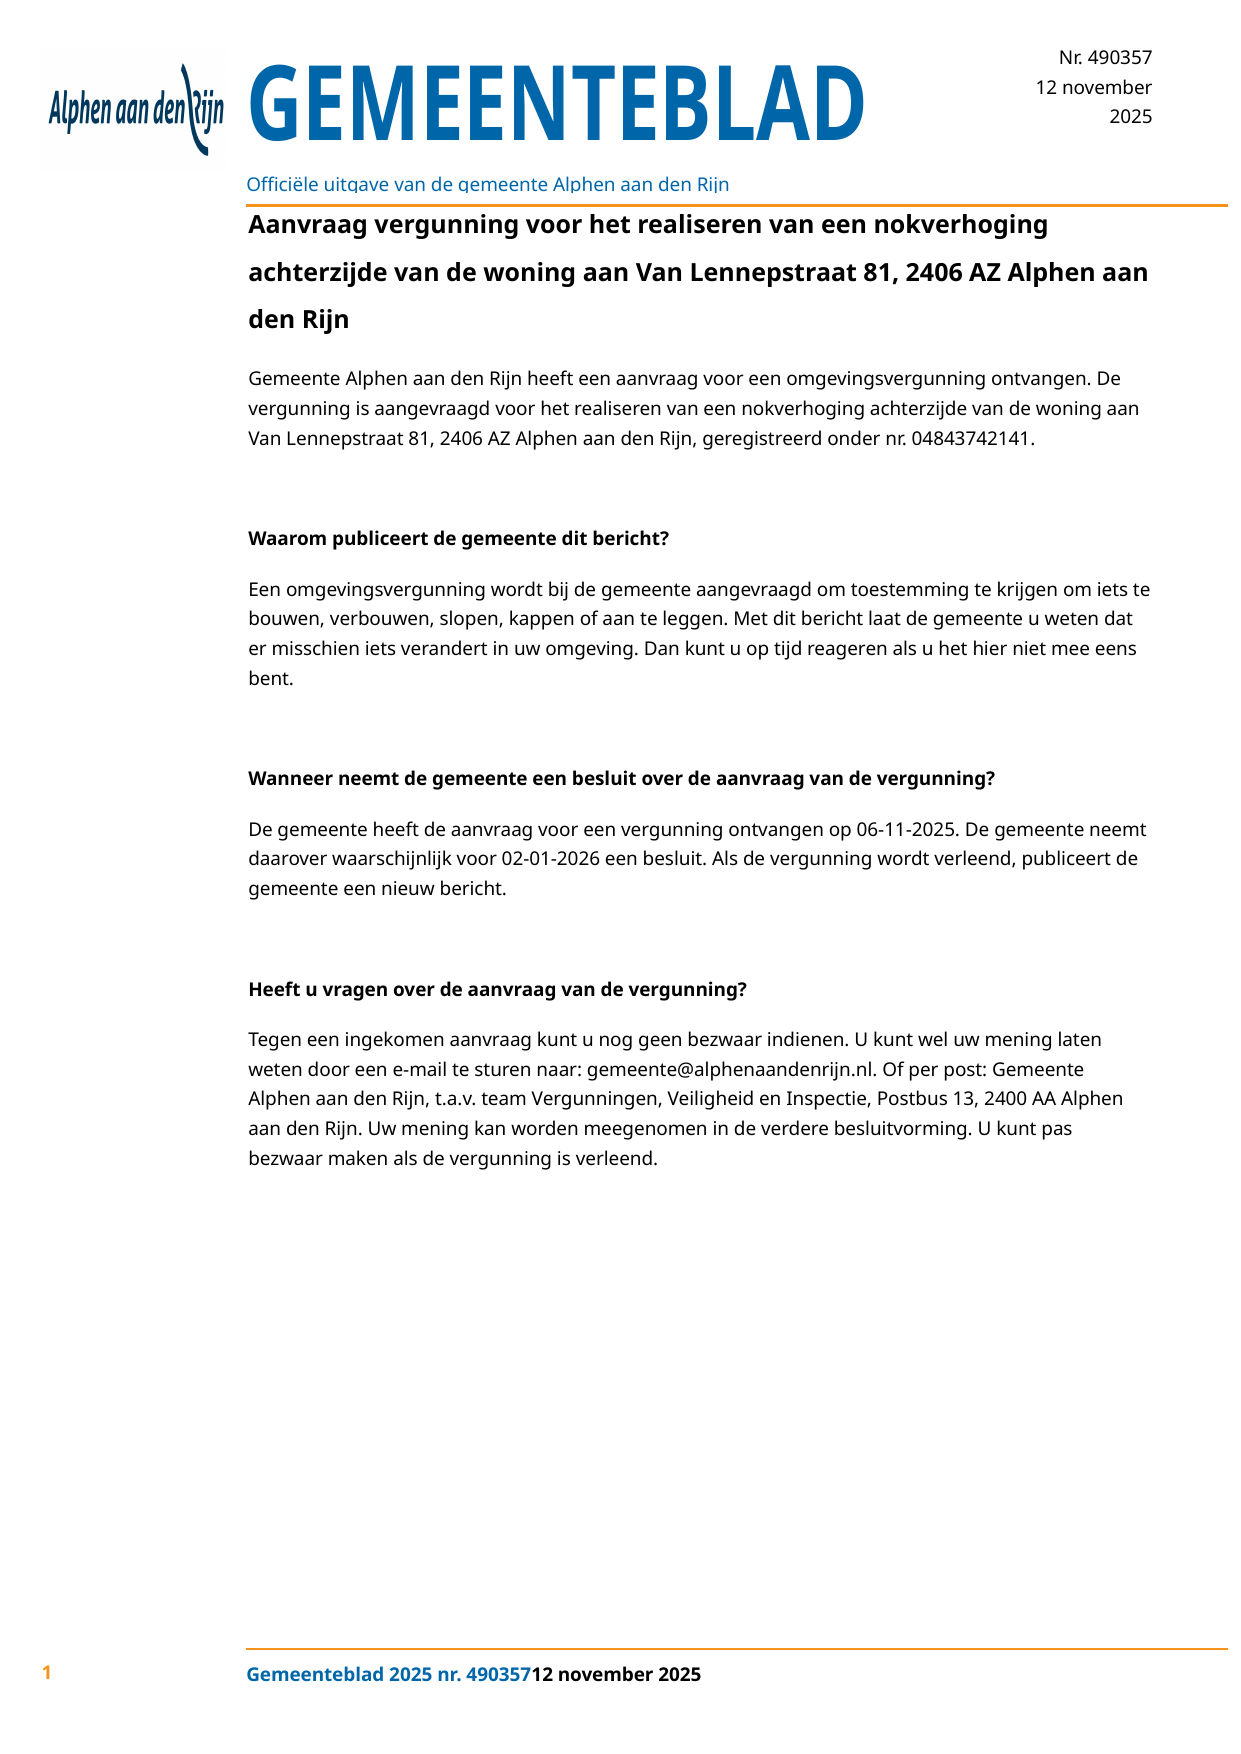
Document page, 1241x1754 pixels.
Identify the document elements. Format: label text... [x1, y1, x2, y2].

text Waarom publiceert de gemeente dit bericht? [248, 526, 1152, 551]
text Heeft u vragen over de aanvraag van de vergunning? [248, 976, 1152, 1002]
text Een omgevingsvergunning wordt bij de gemeente aangevraagd om toestemming te krijgen om iets te bouwen, verbouwen, slopen, kappen of aan te leggen. Met dit bericht laat de gemeente u weten dat er misschien iets verandert in uw omgeving. Dan kunt u op tijd reageren als u het hier niet mee eens bent. [248, 576, 1152, 690]
text Gemeente Alphen aan den Rijn heeft een aanvraag voor een omgevingsvergunning ontvangen. De vergunning is aangevraagd voor het realiseren van een nokverhoging achterzijde van de woning aan Van Lennepstraat 81, 2406 AZ Alphen aan den Rijn, geregistreerd onder nr. 04843742141. [248, 366, 1152, 450]
text Aanvraag vergunning voor het realiseren van een nokverhoging achterzijde van de woning aan Van Lennepstraat 81, 2406 AZ Alphen aan den Rijn [248, 207, 1152, 336]
text Wanneer neemt de gemeente een besluit over de aanvraag van de vergunning? [248, 766, 1152, 791]
picture [41, 47, 231, 172]
text De gemeente heeft de aanvraag voor een vergunning ontvangen op 06-11-2025. De gemeente neemt daarover waarschijnlijk voor 02-01-2026 een besluit. Als de vergunning wordt verleend, publiceert de gemeente een nieuw bericht. [248, 816, 1152, 901]
text Tegen een ingekomen aanvraag kunt u nog geen bezwaar indienen. U kunt wel uw mening laten weten door een e-mail te sturen naar: gemeente@alphenaandenrijn.nl. Of per post: Gemeente Alphen aan den Rijn, t.a.v. team Vergunningen, Veiligheid en Inspectie, Postbus 13, 2400 AA Alphen aan den Rijn. Uw mening kan worden meegenomen in de verdere besluitvorming. U kunt pas bezwaar maken als de vergunning is verleend. [248, 1026, 1152, 1170]
